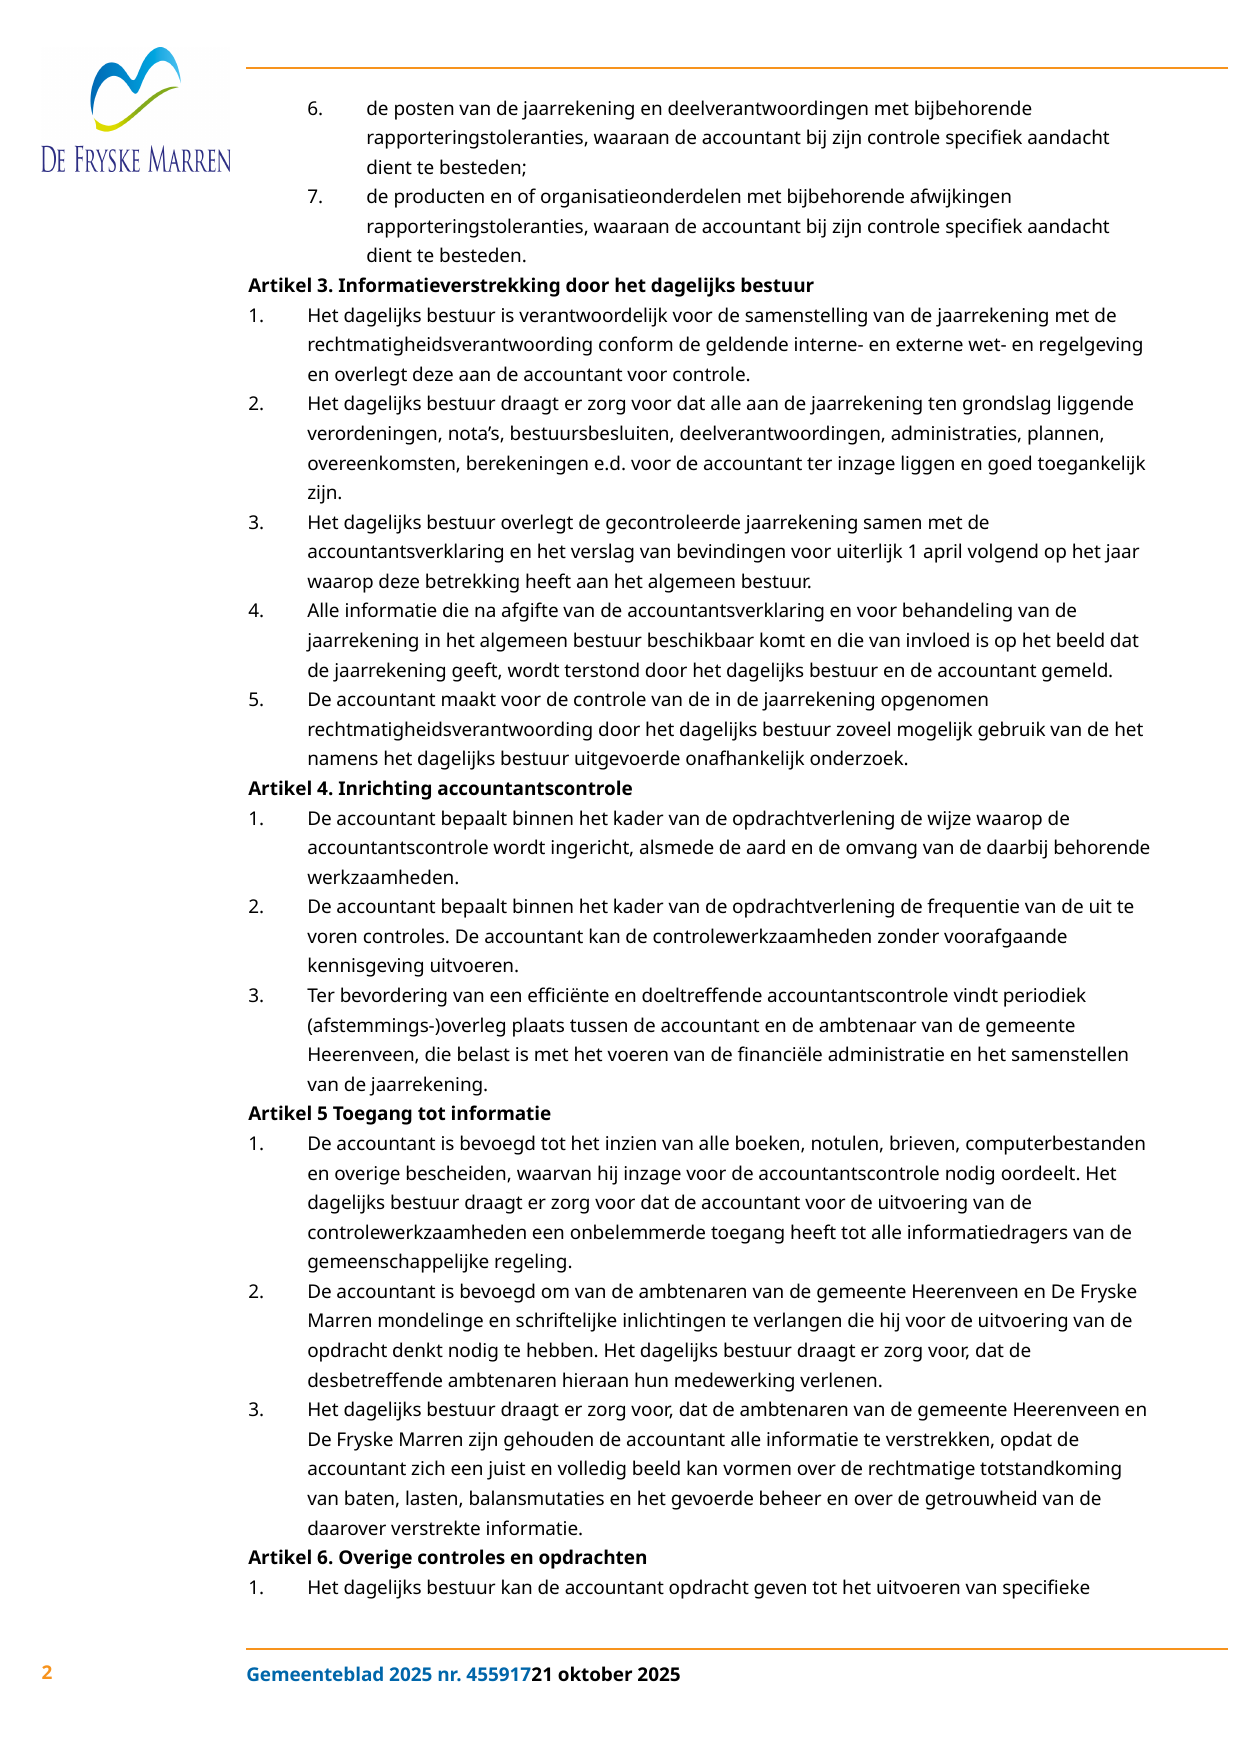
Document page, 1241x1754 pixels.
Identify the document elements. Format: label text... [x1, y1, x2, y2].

picture [41, 47, 231, 172]
list Het dagelijks bestuur kan de accountant opdracht geven tot het uitvoeren van specifieke [248, 1574, 1152, 1600]
list de producten en of organisatieonderdelen met bijbehorende afwijkingen rapporteringstoleranties, waaraan de accountant bij zijn controle specifiek aandacht dient te besteden. [307, 183, 1152, 268]
text Artikel 5 Toegang tot informatie [248, 1101, 1152, 1126]
list De accountant maakt voor de controle van de in de jaarrekening opgenomen rechtmatigheidsverantwoording door het dagelijks bestuur zoveel mogelijk gebruik van de het namens het dagelijks bestuur uitgevoerde onafhankelijk onderzoek. [248, 686, 1152, 771]
list Het dagelijks bestuur overlegt de gecontroleerde jaarrekening samen met de accountantsverklaring en het verslag van bevindingen voor uiterlijk 1 april volgend op het jaar waarop deze betrekking heeft aan het algemeen bestuur. [248, 509, 1152, 594]
list De accountant is bevoegd tot het inzien van alle boeken, notulen, brieven, computerbestanden en overige bescheiden, waarvan hij inzage voor de accountantscontrole nodig oordeelt. Het dagelijks bestuur draagt er zorg voor dat de accountant voor de uitvoering van de controlewerkzaamheden een onbelemmerde toegang heeft tot alle informatiedragers van de gemeenschappelijke regeling. [248, 1130, 1152, 1274]
list Het dagelijks bestuur draagt er zorg voor, dat de ambtenaren van de gemeente Heerenveen en De Fryske Marren zijn gehouden de accountant alle informatie te verstrekken, opdat de accountant zich een juist en volledig beeld kan vormen over de rechtmatige totstandkoming van baten, lasten, balansmutaties en het gevoerde beheer en over de getrouwheid van de daarover verstrekte informatie. [248, 1396, 1152, 1541]
list Het dagelijks bestuur is verantwoordelijk voor de samenstelling van de jaarrekening met de rechtmatigheidsverantwoording conform de geldende interne- en externe wet- en regelgeving en overlegt deze aan de accountant voor controle. [248, 302, 1152, 387]
list Alle informatie die na afgifte van de accountantsverklaring en voor behandeling van de jaarrekening in het algemeen bestuur beschikbaar komt en die van invloed is op het beeld dat de jaarrekening geeft, wordt terstond door het dagelijks bestuur en de accountant gemeld. [248, 598, 1152, 683]
list de posten van de jaarrekening en deelverantwoordingen met bijbehorende rapporteringstoleranties, waaraan de accountant bij zijn controle specifiek aandacht dient te besteden; [307, 95, 1152, 180]
list De accountant is bevoegd om van de ambtenaren van de gemeente Heerenveen en De Fryske Marren mondelinge en schriftelijke inlichtingen te verlangen die hij voor de uitvoering van de opdracht denkt nodig te hebben. Het dagelijks bestuur draagt er zorg voor, dat de desbetreffende ambtenaren hieraan hun medewerking verlenen. [248, 1278, 1152, 1393]
text Artikel 4. Inrichting accountantscontrole [248, 775, 1152, 801]
list Ter bevordering van een efficiënte en doeltreffende accountantscontrole vindt periodiek (afstemmings-)overleg plaats tussen de accountant en de ambtenaar van de gemeente Heerenveen, die belast is met het voeren van de financiële administratie en het samenstellen van de jaarrekening. [248, 982, 1152, 1097]
list Het dagelijks bestuur draagt er zorg voor dat alle aan de jaarrekening ten grondslag liggende verordeningen, nota’s, bestuursbesluiten, deelverantwoordingen, administraties, plannen, overeenkomsten, berekeningen e.d. voor de accountant ter inzage liggen en goed toegankelijk zijn. [248, 391, 1152, 505]
text Artikel 3. Informatieverstrekking door het dagelijks bestuur [248, 272, 1152, 298]
text Artikel 6. Overige controles en opdrachten [248, 1544, 1152, 1570]
list De accountant bepaalt binnen het kader van de opdrachtverlening de frequentie van de uit te voren controles. De accountant kan de controlewerkzaamheden zonder voorafgaande kennisgeving uitvoeren. [248, 893, 1152, 978]
list De accountant bepaalt binnen het kader van de opdrachtverlening de wijze waarop de accountantscontrole wordt ingericht, alsmede de aard en de omvang van de daarbij behorende werkzaamheden. [248, 805, 1152, 890]
